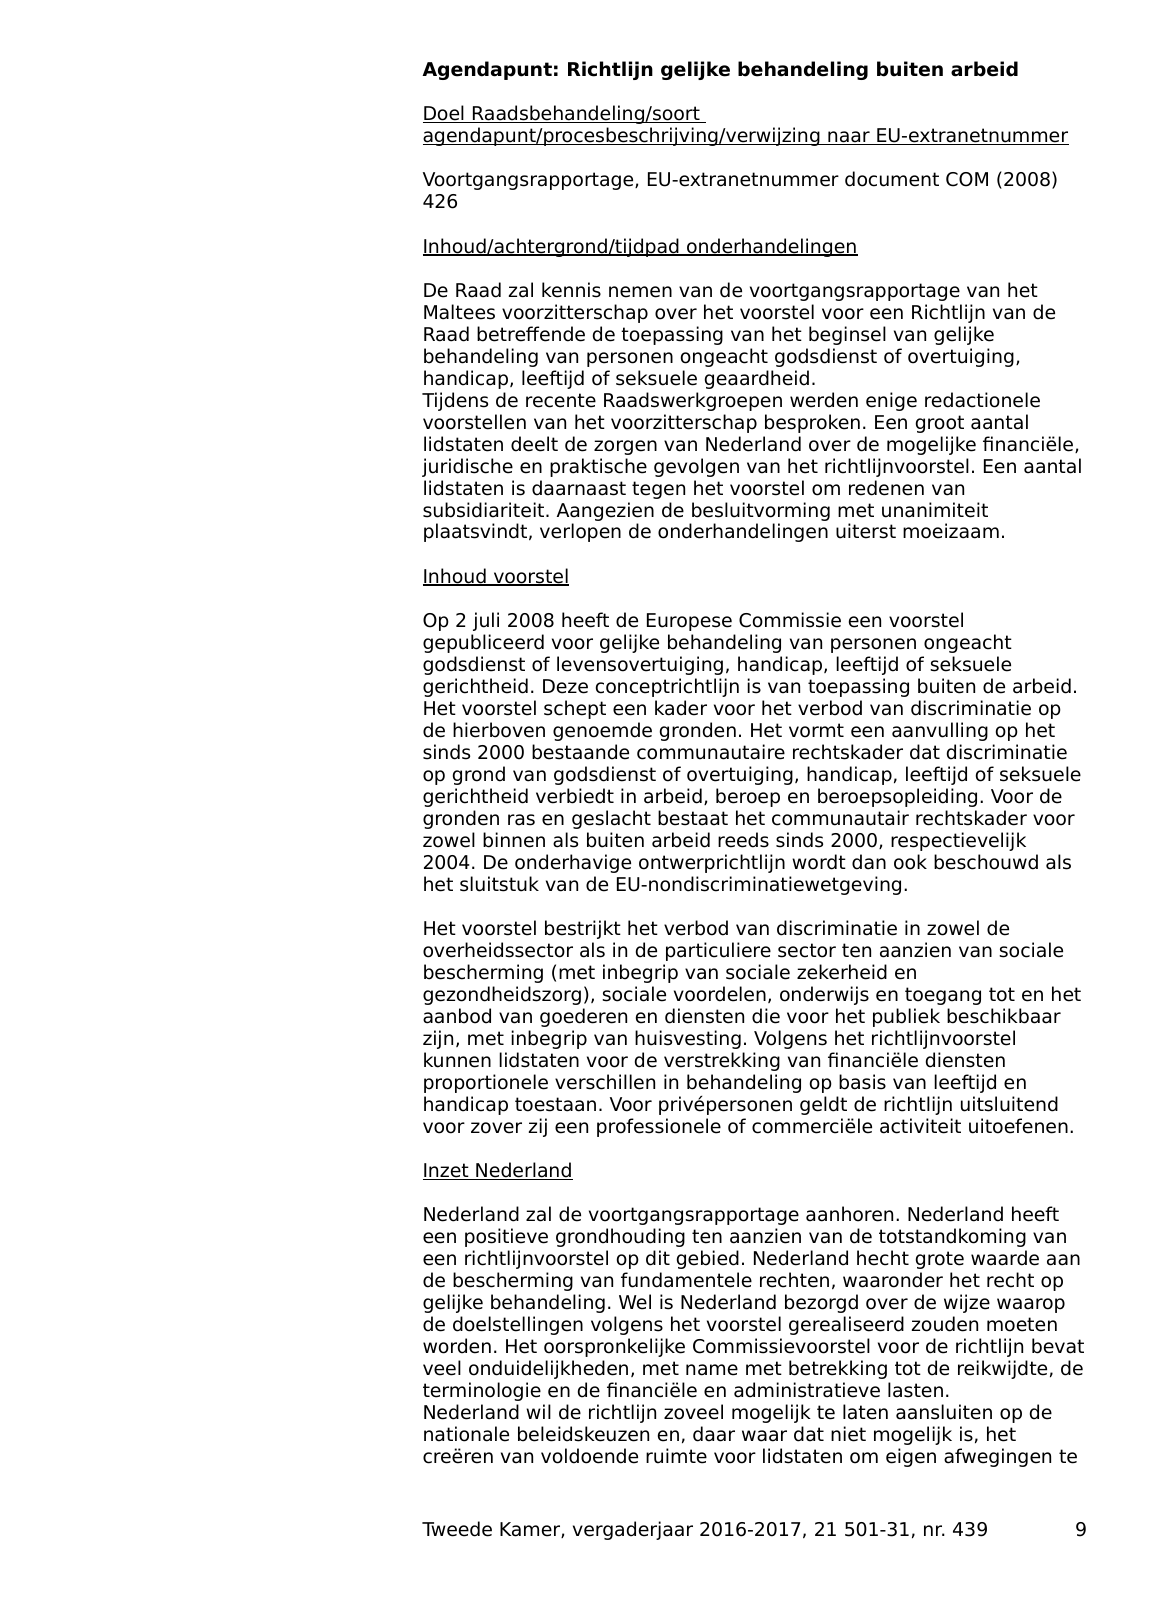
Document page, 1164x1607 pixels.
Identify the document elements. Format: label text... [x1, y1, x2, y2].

subtitle Doel Raadsbehandeling/soort agendapunt/procesbeschrijving/verwijzing naar EU-extranetnummer [422, 103, 1087, 147]
subtitle Inhoud/achtergrond/tijdpad onderhandelingen [422, 236, 1087, 257]
text Nederland zal de voortgangsrapportage aanhoren. Nederland heeft een positieve grondhouding ten aanzien van de totstandkoming van een richtlijnvoorstel op dit gebied. Nederland hecht grote waarde aan de bescherming van fundamentele rechten, waaronder het recht op gelijke behandeling. Wel is Nederland bezorgd over de wijze waarop de doelstellingen volgens het voorstel gerealiseerd zouden moeten worden. Het oorspronkelijke Commissievoorstel voor de richtlijn bevat veel onduidelijkheden, met name met betrekking tot de reikwijdte, de terminologie en de financiële en administratieve lasten. [422, 1204, 1087, 1402]
text Het voorstel bestrijkt het verbod van discriminatie in zowel de overheidssector als in de particuliere sector ten aanzien van sociale bescherming (met inbegrip van sociale zekerheid en gezondheidszorg), sociale voordelen, onderwijs en toegang tot en het aanbod van goederen en diensten die voor het publiek beschikbaar zijn, met inbegrip van huisvesting. Volgens het richtlijnvoorstel kunnen lidstaten voor de verstrekking van financiële diensten proportionele verschillen in behandeling op basis van leeftijd en handicap toestaan. Voor privépersonen geldt de richtlijn uitsluitend voor zover zij een professionele of commerciële activiteit uitoefenen. [422, 918, 1087, 1137]
text Nederland wil de richtlijn zoveel mogelijk te laten aansluiten op de nationale beleidskeuzen en, daar waar dat niet mogelijk is, het creëren van voldoende ruimte voor lidstaten om eigen afwegingen te [422, 1402, 1087, 1468]
subtitle Agendapunt: Richtlijn gelijke behandeling buiten arbeid [422, 59, 1087, 81]
text De Raad zal kennis nemen van de voortgangsrapportage van het Maltees voorzitterschap over het voorstel voor een Richtlijn van de Raad betreffende de toepassing van het beginsel van gelijke behandeling van personen ongeacht godsdienst of overtuiging, handicap, leeftijd of seksuele geaardheid. [422, 280, 1087, 389]
subtitle Inhoud voorstel [422, 566, 1087, 588]
subtitle Inzet Nederland [422, 1160, 1087, 1182]
text Tijdens de recente Raadswerkgroepen werden enige redactionele voorstellen van het voorzitterschap besproken. Een groot aantal lidstaten deelt de zorgen van Nederland over de mogelijke financiële, juridische en praktische gevolgen van het richtlijnvoorstel. Een aantal lidstaten is daarnaast tegen het voorstel om redenen van subsidiariteit. Aangezien de besluitvorming met unanimiteit plaatsvindt, verlopen de onderhandelingen uiterst moeizaam. [422, 389, 1087, 543]
text Voortgangsrapportage, EU-extranetnummer document COM (2008) 426 [422, 169, 1087, 213]
text Op 2 juli 2008 heeft de Europese Commissie een voorstel gepubliceerd voor gelijke behandeling van personen ongeacht godsdienst of levensovertuiging, handicap, leeftijd of seksuele gerichtheid. Deze conceptrichtlijn is van toepassing buiten de arbeid. Het voorstel schept een kader voor het verbod van discriminatie op de hierboven genoemde gronden. Het vormt een aanvulling op het sinds 2000 bestaande communautaire rechtskader dat discriminatie op grond van godsdienst of overtuiging, handicap, leeftijd of seksuele gerichtheid verbiedt in arbeid, beroep en beroepsopleiding. Voor de gronden ras en geslacht bestaat het communautair rechtskader voor zowel binnen als buiten arbeid reeds sinds 2000, respectievelijk 2004. De onderhavige ontwerprichtlijn wordt dan ook beschouwd als het sluitstuk van de EU-nondiscriminatiewetgeving. [422, 610, 1087, 896]
